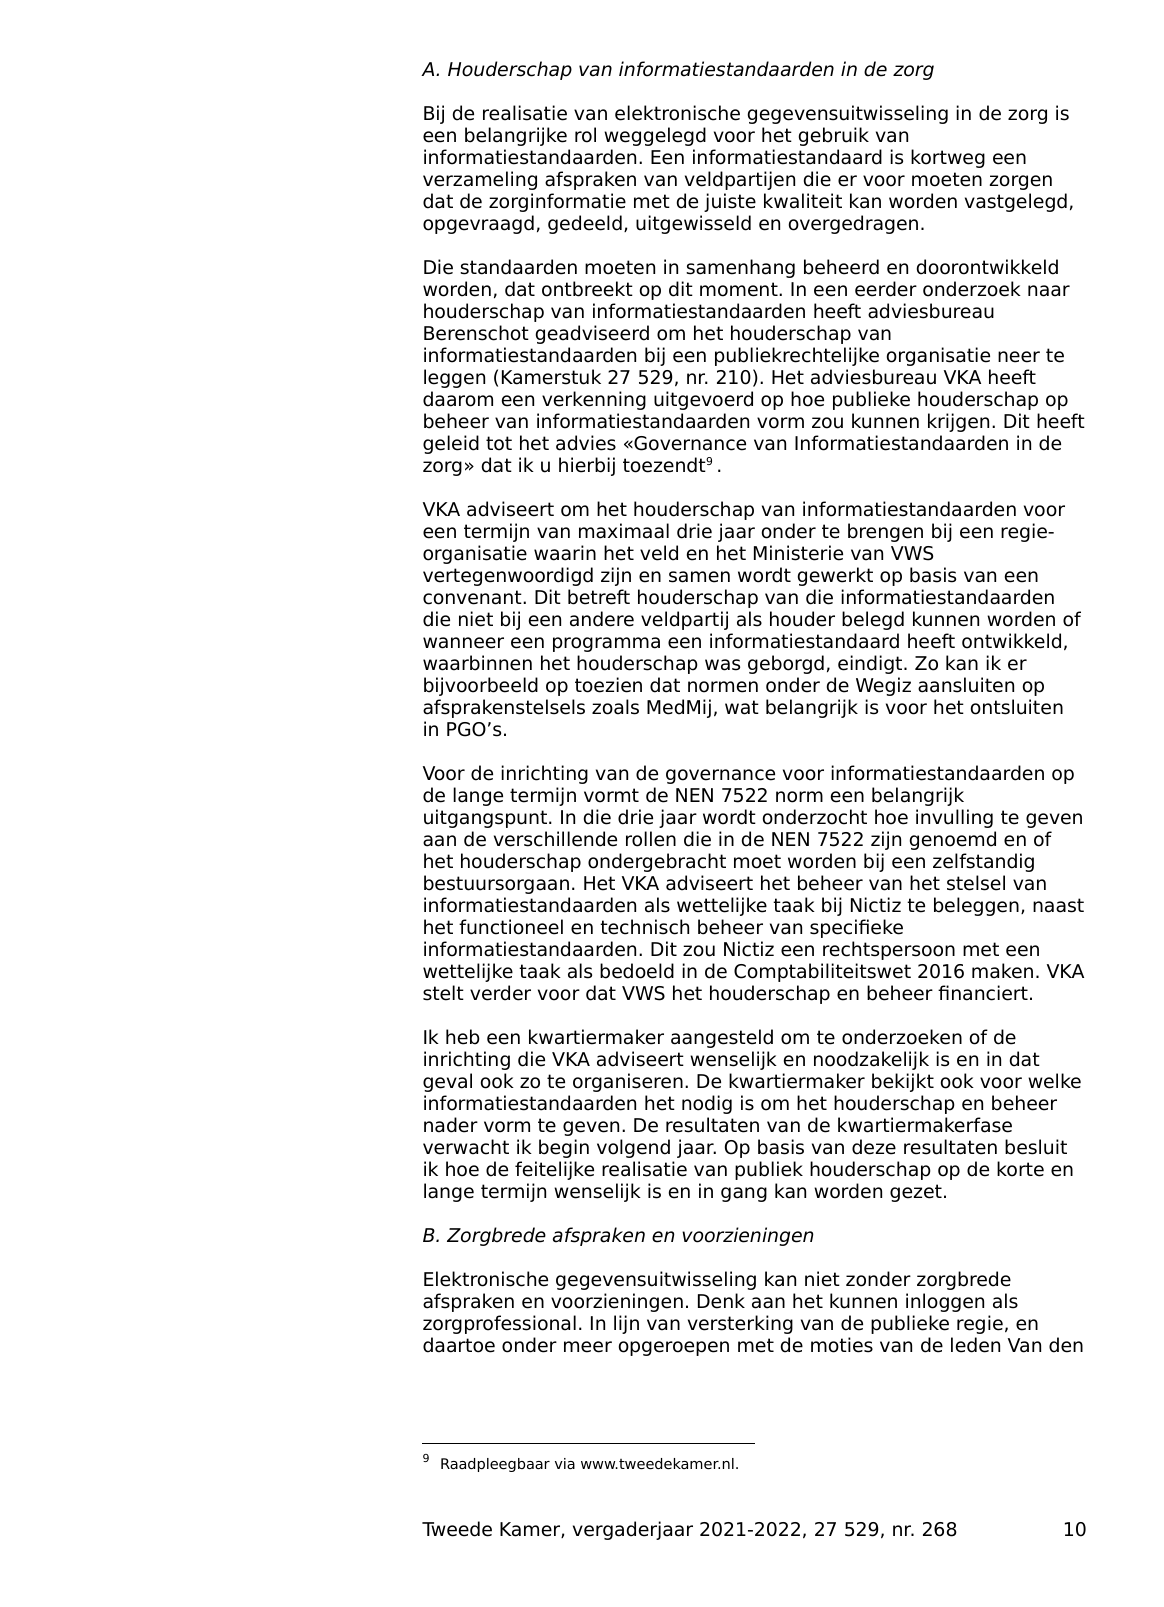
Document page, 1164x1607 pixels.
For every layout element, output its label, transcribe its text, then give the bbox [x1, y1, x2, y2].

text Bij de realisatie van elektronische gegevensuitwisseling in de zorg is een belangrijke rol weggelegd voor het gebruik van informatiestandaarden. Een informatiestandaard is kortweg een verzameling afspraken van veldpartijen die er voor moeten zorgen dat de zorginformatie met de juiste kwaliteit kan worden vastgelegd, opgevraagd, gedeeld, uitgewisseld en overgedragen. [422, 103, 1087, 235]
text Die standaarden moeten in samenhang beheerd en doorontwikkeld worden, dat ontbreekt op dit moment. In een eerder onderzoek naar houderschap van informatiestandaarden heeft adviesbureau Berenschot geadviseerd om het houderschap van informatiestandaarden bij een publiekrechtelijke organisatie neer te leggen (Kamerstuk 27 529, nr. 210). Het adviesbureau VKA heeft daarom een verkenning uitgevoerd op hoe publieke houderschap op beheer van informatiestandaarden vorm zou kunnen krijgen. Dit heeft geleid tot het advies «Governance van Informatiestandaarden in de zorg» dat ik u hierbij toezendt. [422, 257, 1087, 477]
subtitle A. Houderschap van informatiestandaarden in de zorg [422, 59, 1087, 81]
text Ik heb een kwartiermaker aangesteld om te onderzoeken of de inrichting die VKA adviseert wenselijk en noodzakelijk is en in dat geval ook zo te organiseren. De kwartiermaker bekijkt ook voor welke informatiestandaarden het nodig is om het houderschap en beheer nader vorm te geven. De resultaten van de kwartiermakerfase verwacht ik begin volgend jaar. Op basis van deze resultaten besluit ik hoe de feitelijke realisatie van publiek houderschap op de korte en lange termijn wenselijk is en in gang kan worden gezet. [422, 1027, 1087, 1203]
text Raadpleegbaar via www.tweedekamer.nl. [422, 1452, 1087, 1474]
text VKA adviseert om het houderschap van informatiestandaarden voor een termijn van maximaal drie jaar onder te brengen bij een regie-organisatie waarin het veld en het Ministerie van VWS vertegenwoordigd zijn en samen wordt gewerkt op basis van een convenant. Dit betreft houderschap van die informatiestandaarden die niet bij een andere veldpartij als houder belegd kunnen worden of wanneer een programma een informatiestandaard heeft ontwikkeld, waarbinnen het houderschap was geborgd, eindigt. Zo kan ik er bijvoorbeeld op toezien dat normen onder de Wegiz aansluiten op afsprakenstelsels zoals MedMij, wat belangrijk is voor het ontsluiten in PGO’s. [422, 499, 1087, 741]
subtitle B. Zorgbrede afspraken en voorzieningen [422, 1225, 1087, 1247]
text Elektronische gegevensuitwisseling kan niet zonder zorgbrede afspraken en voorzieningen. Denk aan het kunnen inloggen als zorgprofessional. In lijn van versterking van de publieke regie, en daartoe onder meer opgeroepen met de moties van de leden Van den [422, 1269, 1087, 1357]
text Voor de inrichting van de governance voor informatiestandaarden op de lange termijn vormt de NEN 7522 norm een belangrijk uitgangspunt. In die drie jaar wordt onderzocht hoe invulling te geven aan de verschillende rollen die in de NEN 7522 zijn genoemd en of het houderschap ondergebracht moet worden bij een zelfstandig bestuursorgaan. Het VKA adviseert het beheer van het stelsel van informatiestandaarden als wettelijke taak bij Nictiz te beleggen, naast het functioneel en technisch beheer van specifieke informatiestandaarden. Dit zou Nictiz een rechtspersoon met een wettelijke taak als bedoeld in de Comptabiliteitswet 2016 maken. VKA stelt verder voor dat VWS het houderschap en beheer financiert. [422, 763, 1087, 1005]
